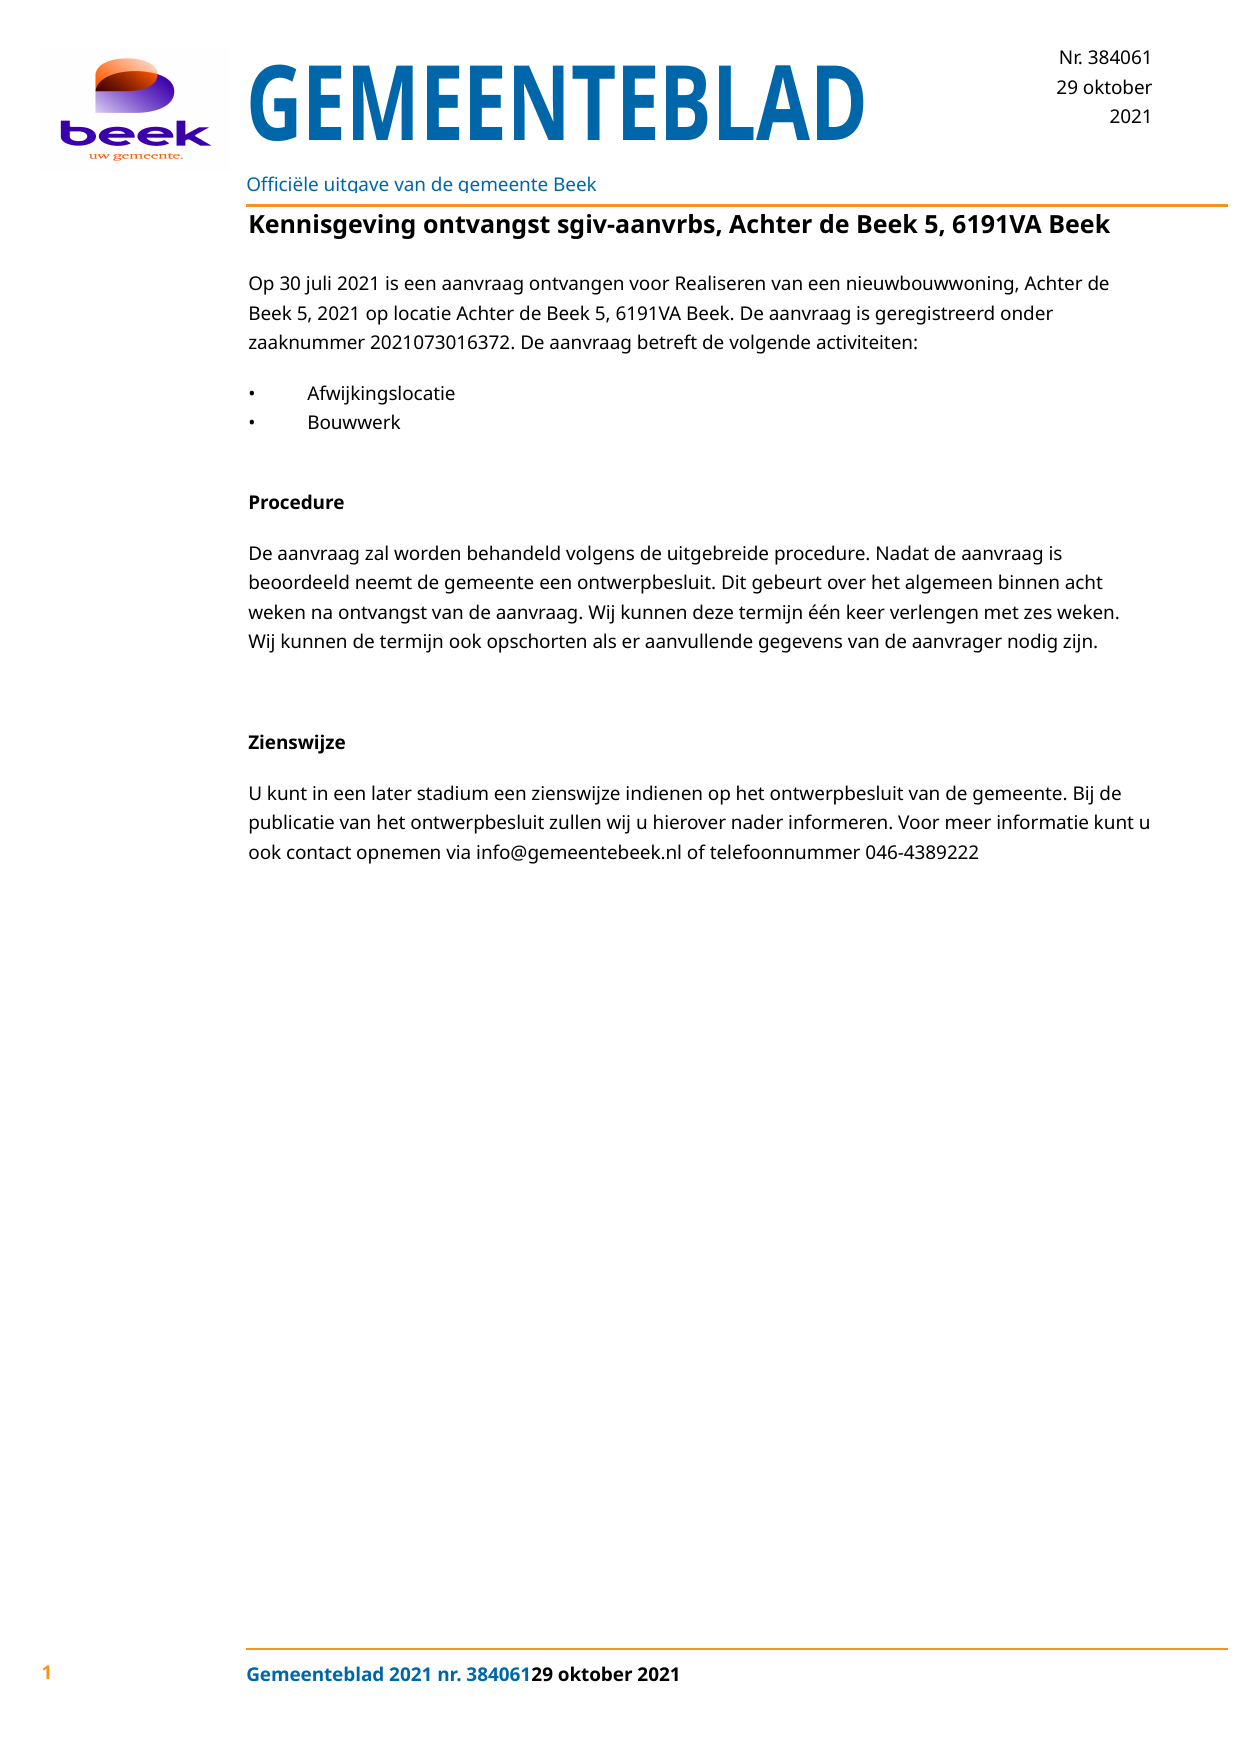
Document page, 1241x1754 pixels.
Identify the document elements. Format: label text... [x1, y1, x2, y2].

text Procedure [248, 489, 1152, 515]
text De aanvraag zal worden behandeld volgens de uitgebreide procedure. Nadat de aanvraag is beoordeeld neemt de gemeente een ontwerpbesluit. Dit gebeurt over het algemeen binnen acht weken na ontvangst van de aanvraag. Wij kunnen deze termijn één keer verlengen met zes weken. Wij kunnen de termijn ook opschorten als er aanvullende gegevens van de aanvrager nodig zijn. [248, 540, 1152, 654]
text U kunt in een later stadium een zienswijze indienen op het ontwerpbesluit van de gemeente. Bij de publicatie van het ontwerpbesluit zullen wij u hierover nader informeren. Voor meer informatie kunt u ook contact opnemen via info@gemeentebeek.nl of telefoonnummer 046-4389222 [248, 780, 1152, 865]
list Afwijkingslocatie [248, 380, 1152, 406]
text Zienswijze [248, 729, 1152, 755]
text Op 30 juli 2021 is een aanvraag ontvangen voor Realiseren van een nieuwbouwwoning, Achter de Beek 5, 2021 op locatie Achter de Beek 5, 6191VA Beek. De aanvraag is geregistreerd onder zaaknummer 2021073016372. De aanvraag betreft de volgende activiteiten: [248, 270, 1152, 355]
text Kennisgeving ontvangst sgiv-aanvrbs, Achter de Beek 5, 6191VA Beek [248, 207, 1152, 241]
list Bouwwerk [248, 409, 1152, 435]
picture [41, 47, 231, 172]
